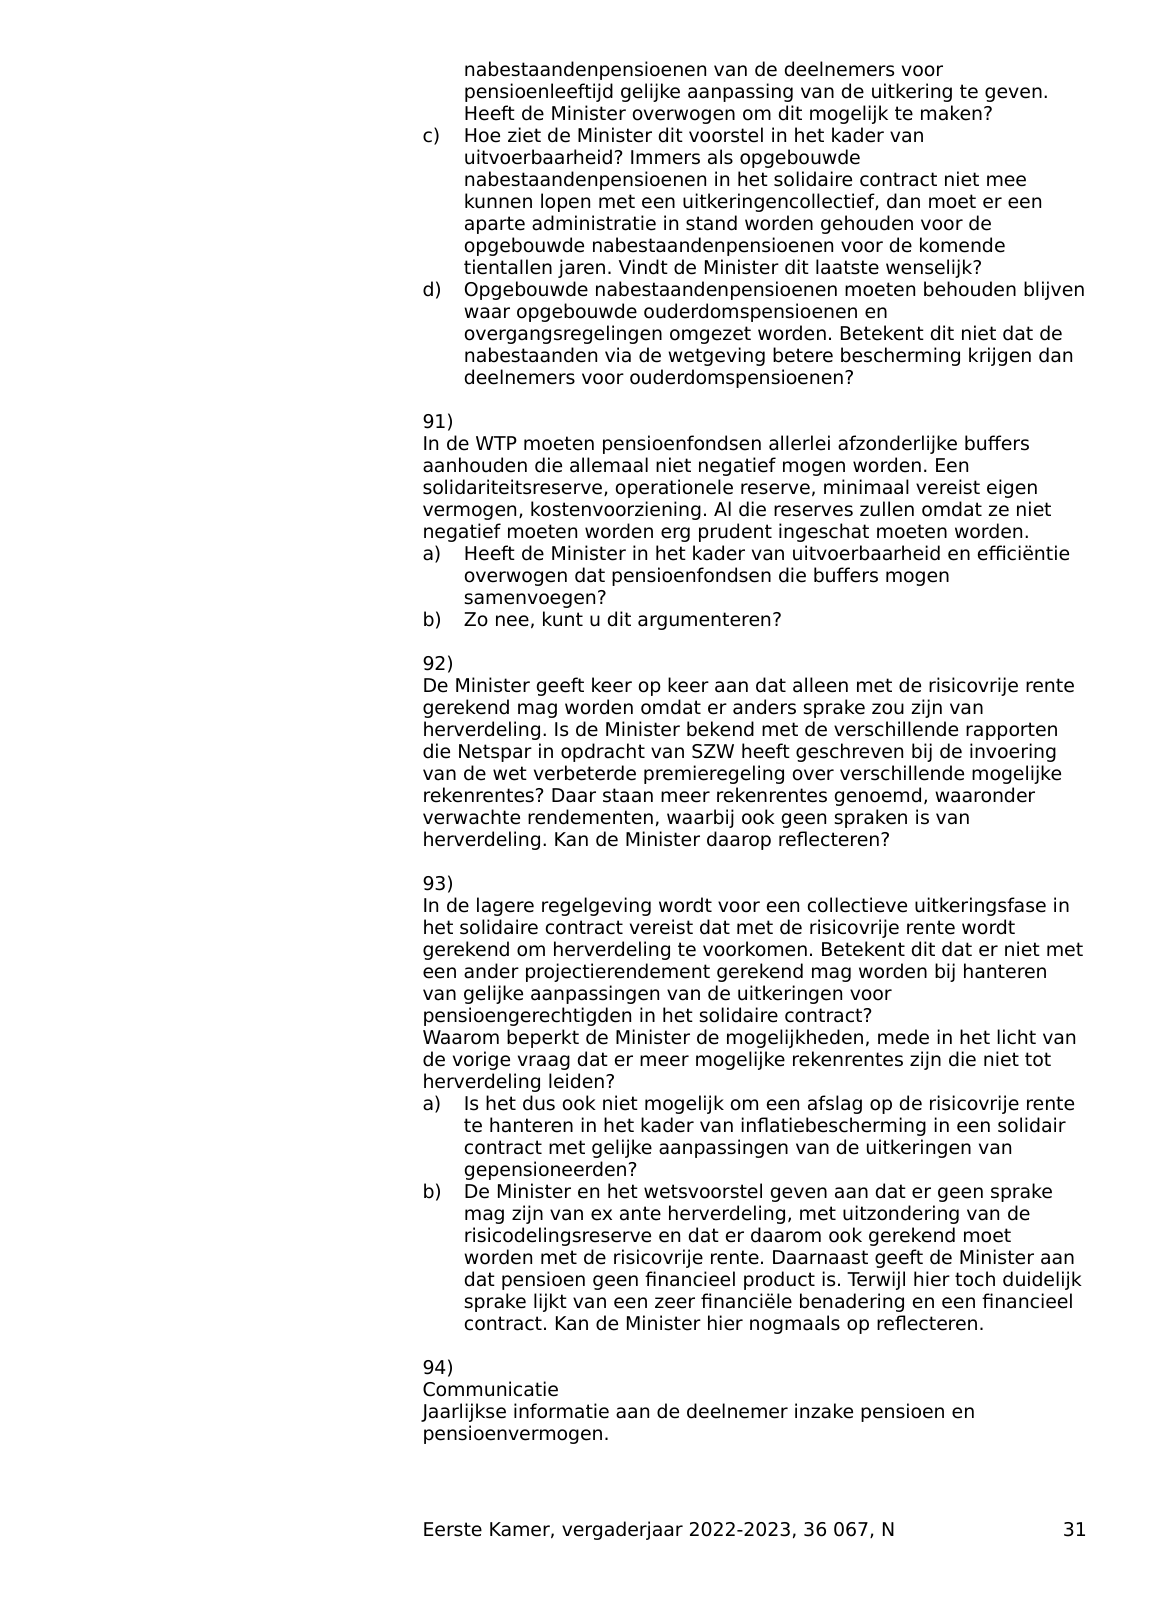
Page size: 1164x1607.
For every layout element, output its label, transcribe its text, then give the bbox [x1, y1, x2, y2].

text 92) [422, 653, 1087, 675]
text b) De Minister en het wetsvoorstel geven aan dat er geen sprake mag zijn van ex ante herverdeling, met uitzondering van de risicodelingsreserve en dat er daarom ook gerekend moet worden met de risicovrije rente. Daarnaast geeft de Minister aan dat pensioen geen financieel product is. Terwijl hier toch duidelijk sprake lijkt van een zeer financiële benadering en een financieel contract. Kan de Minister hier nogmaals op reflecteren. [422, 1181, 1087, 1334]
text nabestaandenpensioenen van de deelnemers voor pensioenleeftijd gelijke aanpassing van de uitkering te geven. Heeft de Minister overwogen om dit mogelijk te maken? [422, 59, 1087, 125]
text 91) [422, 411, 1087, 433]
text 94) [422, 1357, 1087, 1379]
text c) Hoe ziet de Minister dit voorstel in het kader van uitvoerbaarheid? Immers als opgebouwde nabestaandenpensioenen in het solidaire contract niet mee kunnen lopen met een uitkeringencollectief, dan moet er een aparte administratie in stand worden gehouden voor de opgebouwde nabestaandenpensioenen voor de komende tientallen jaren. Vindt de Minister dit laatste wenselijk? [422, 125, 1087, 279]
text In de lagere regelgeving wordt voor een collectieve uitkeringsfase in het solidaire contract vereist dat met de risicovrije rente wordt gerekend om herverdeling te voorkomen. Betekent dit dat er niet met een ander projectierendement gerekend mag worden bij hanteren van gelijke aanpassingen van de uitkeringen voor pensioengerechtigden in het solidaire contract? [422, 895, 1087, 1027]
text Waarom beperkt de Minister de mogelijkheden, mede in het licht van de vorige vraag dat er meer mogelijke rekenrentes zijn die niet tot herverdeling leiden? [422, 1027, 1087, 1093]
text a) Is het dus ook niet mogelijk om een afslag op de risicovrije rente te hanteren in het kader van inflatiebescherming in een solidair contract met gelijke aanpassingen van de uitkeringen van gepensioneerden? [422, 1093, 1087, 1181]
text b) Zo nee, kunt u dit argumenteren? [422, 609, 1087, 631]
text De Minister geeft keer op keer aan dat alleen met de risicovrije rente gerekend mag worden omdat er anders sprake zou zijn van herverdeling. Is de Minister bekend met de verschillende rapporten die Netspar in opdracht van SZW heeft geschreven bij de invoering van de wet verbeterde premieregeling over verschillende mogelijke rekenrentes? Daar staan meer rekenrentes genoemd, waaronder verwachte rendementen, waarbij ook geen spraken is van herverdeling. Kan de Minister daarop reflecteren? [422, 675, 1087, 851]
text In de WTP moeten pensioenfondsen allerlei afzonderlijke buffers aanhouden die allemaal niet negatief mogen worden. Een solidariteitsreserve, operationele reserve, minimaal vereist eigen vermogen, kostenvoorziening. Al die reserves zullen omdat ze niet negatief moeten worden erg prudent ingeschat moeten worden. [422, 433, 1087, 543]
text a) Heeft de Minister in het kader van uitvoerbaarheid en efficiëntie overwogen dat pensioenfondsen die buffers mogen samenvoegen? [422, 543, 1087, 609]
text Communicatie [422, 1379, 1087, 1401]
text 93) [422, 873, 1087, 895]
text Jaarlijkse informatie aan de deelnemer inzake pensioen en pensioenvermogen. [422, 1401, 1087, 1444]
text d) Opgebouwde nabestaandenpensioenen moeten behouden blijven waar opgebouwde ouderdomspensioenen en overgangsregelingen omgezet worden. Betekent dit niet dat de nabestaanden via de wetgeving betere bescherming krijgen dan deelnemers voor ouderdomspensioenen? [422, 279, 1087, 389]
